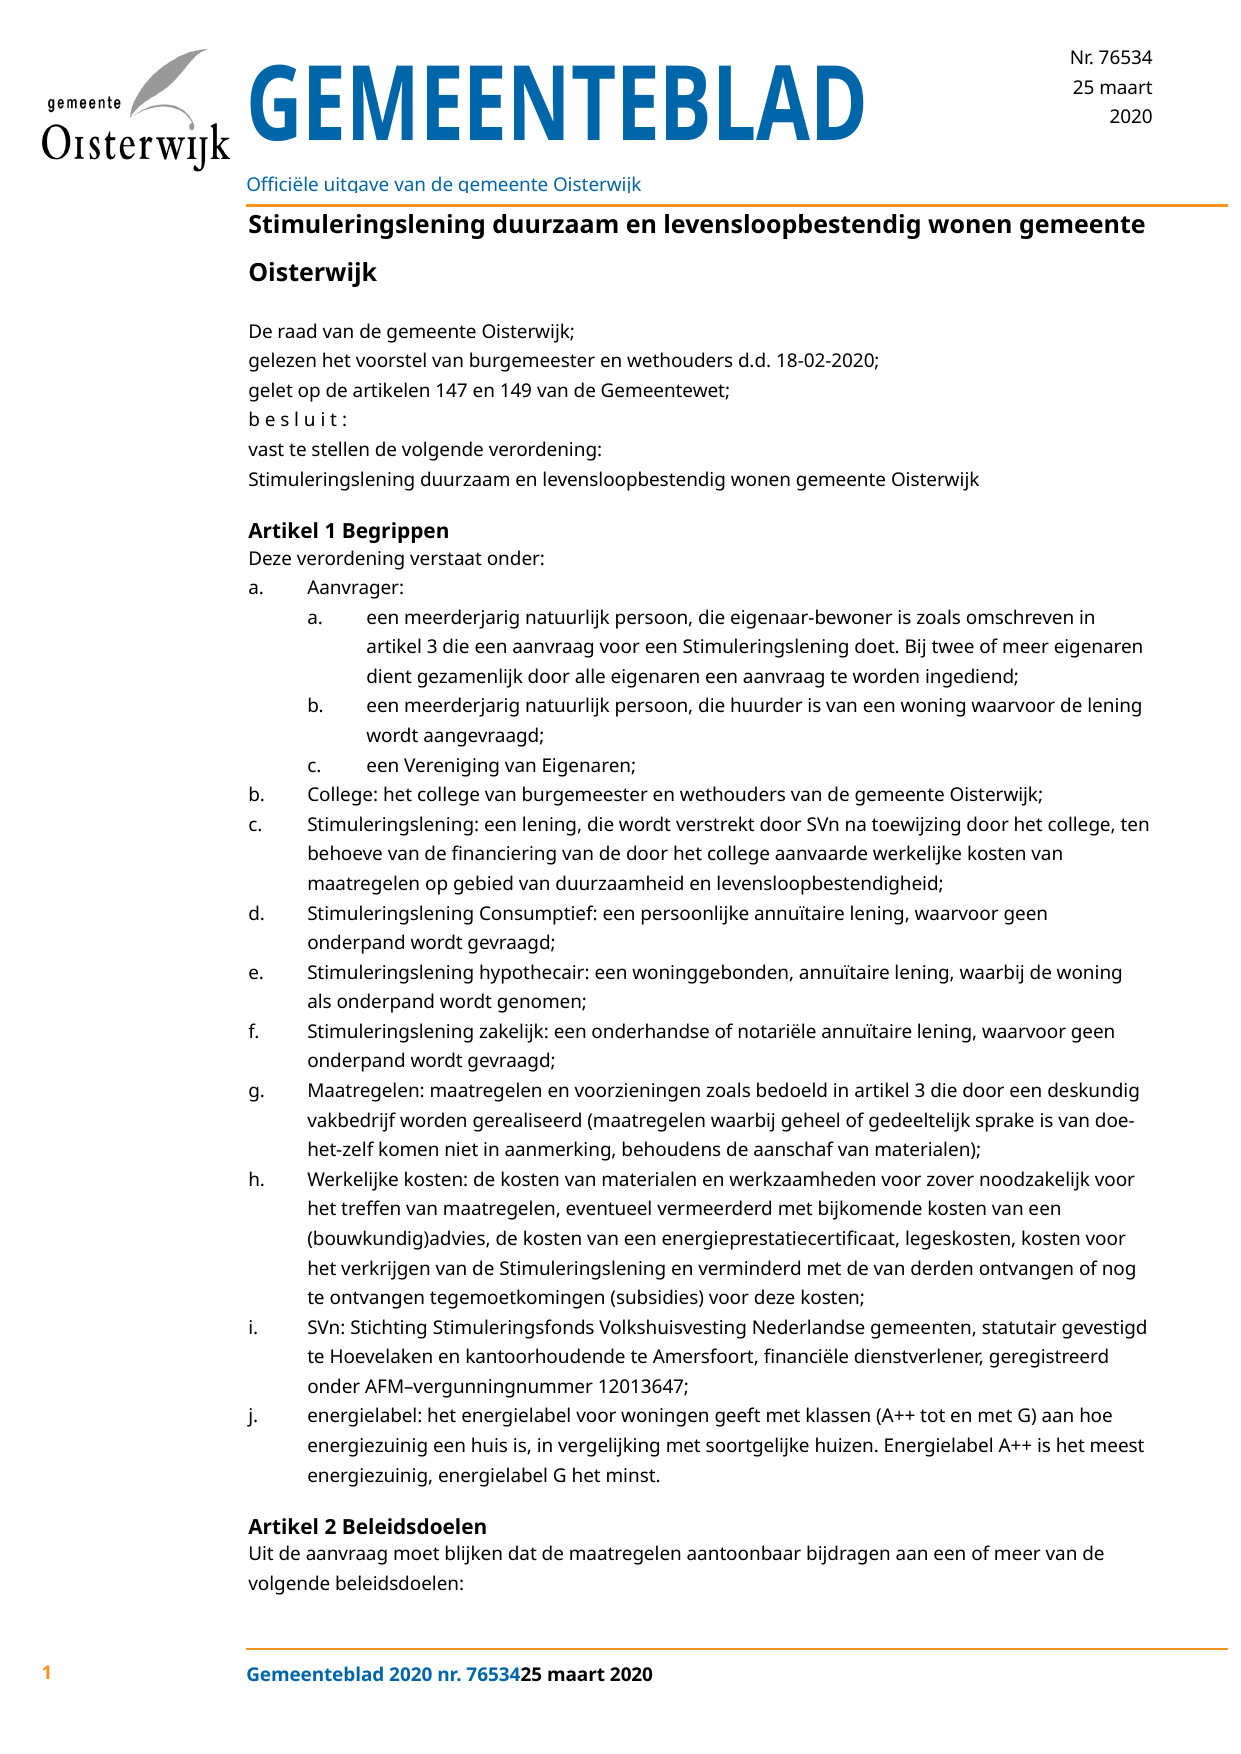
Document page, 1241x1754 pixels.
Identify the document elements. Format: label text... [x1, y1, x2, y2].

text b e s l u i t : [248, 407, 1152, 432]
list College: het college van burgemeester en wethouders van de gemeente Oisterwijk; [248, 781, 1152, 807]
text vast te stellen de volgende verordening: [248, 436, 1152, 462]
list Aanvrager: [248, 574, 1152, 600]
list energielabel: het energielabel voor woningen geeft met klassen (A++ tot en met G) aan hoe energiezuinig een huis is, in vergelijking met soortgelijke huizen. Energielabel A++ is het meest energiezuinig, energielabel G het minst. [248, 1403, 1152, 1487]
list een meerderjarig natuurlijk persoon, die eigenaar-bewoner is zoals omschreven in artikel 3 die een aanvraag voor een Stimuleringslening doet. Bij twee of meer eigenaren dient gezamenlijk door alle eigenaren een aanvraag te worden ingediend; [307, 604, 1152, 689]
list Maatregelen: maatregelen en voorzieningen zoals bedoeld in artikel 3 die door een deskundig vakbedrijf worden gerealiseerd (maatregelen waarbij geheel of gedeeltelijk sprake is van doe-het-zelf komen niet in aanmerking, behoudens de aanschaf van materialen); [248, 1077, 1152, 1162]
text Uit de aanvraag moet blijken dat de maatregelen aantoonbaar bijdragen aan een of meer van de volgende beleidsdoelen: [248, 1541, 1152, 1596]
picture [41, 47, 231, 172]
text De raad van de gemeente Oisterwijk; [248, 318, 1152, 344]
list Stimuleringslening zakelijk: een onderhandse of notariële annuïtaire lening, waarvoor geen onderpand wordt gevraagd; [248, 1018, 1152, 1073]
text Stimuleringslening duurzaam en levensloopbestendig wonen gemeente Oisterwijk [248, 207, 1152, 288]
list een Vereniging van Eigenaren; [307, 752, 1152, 777]
list Werkelijke kosten: de kosten van materialen en werkzaamheden voor zover noodzakelijk voor het treffen van maatregelen, eventueel vermeerderd met bijkomende kosten van een (bouwkundig)advies, de kosten van een energieprestatiecertificaat, legeskosten, kosten voor het verkrijgen van de Stimuleringslening en verminderd met de van derden ontvangen of nog te ontvangen tegemoetkomingen (subsidies) voor deze kosten; [248, 1166, 1152, 1310]
list Stimuleringslening hypothecair: een woninggebonden, annuïtaire lening, waarbij de woning als onderpand wordt genomen; [248, 959, 1152, 1014]
list Stimuleringslening Consumptief: een persoonlijke annuïtaire lening, waarvoor geen onderpand wordt gevraagd; [248, 900, 1152, 955]
text Artikel 1 Begrippen [248, 516, 1152, 545]
text gelezen het voorstel van burgemeester en wethouders d.d. 18-02-2020; [248, 347, 1152, 373]
text Artikel 2 Beleidsdoelen [248, 1512, 1152, 1541]
list Stimuleringslening: een lening, die wordt verstrekt door SVn na toewijzing door het college, ten behoeve van de financiering van de door het college aanvaarde werkelijke kosten van maatregelen op gebied van duurzaamheid en levensloopbestendigheid; [248, 811, 1152, 896]
text gelet op de artikelen 147 en 149 van de Gemeentewet; [248, 377, 1152, 403]
list een meerderjarig natuurlijk persoon, die huurder is van een woning waarvoor de lening wordt aangevraagd; [307, 693, 1152, 748]
list SVn: Stichting Stimuleringsfonds Volkshuisvesting Nederlandse gemeenten, statutair gevestigd te Hoevelaken en kantoorhoudende te Amersfoort, financiële dienstverlener, geregistreerd onder AFM–vergunningnummer 12013647; [248, 1314, 1152, 1399]
text Stimuleringslening duurzaam en levensloopbestendig wonen gemeente Oisterwijk [248, 466, 1152, 492]
text Deze verordening verstaat onder: [248, 545, 1152, 570]
